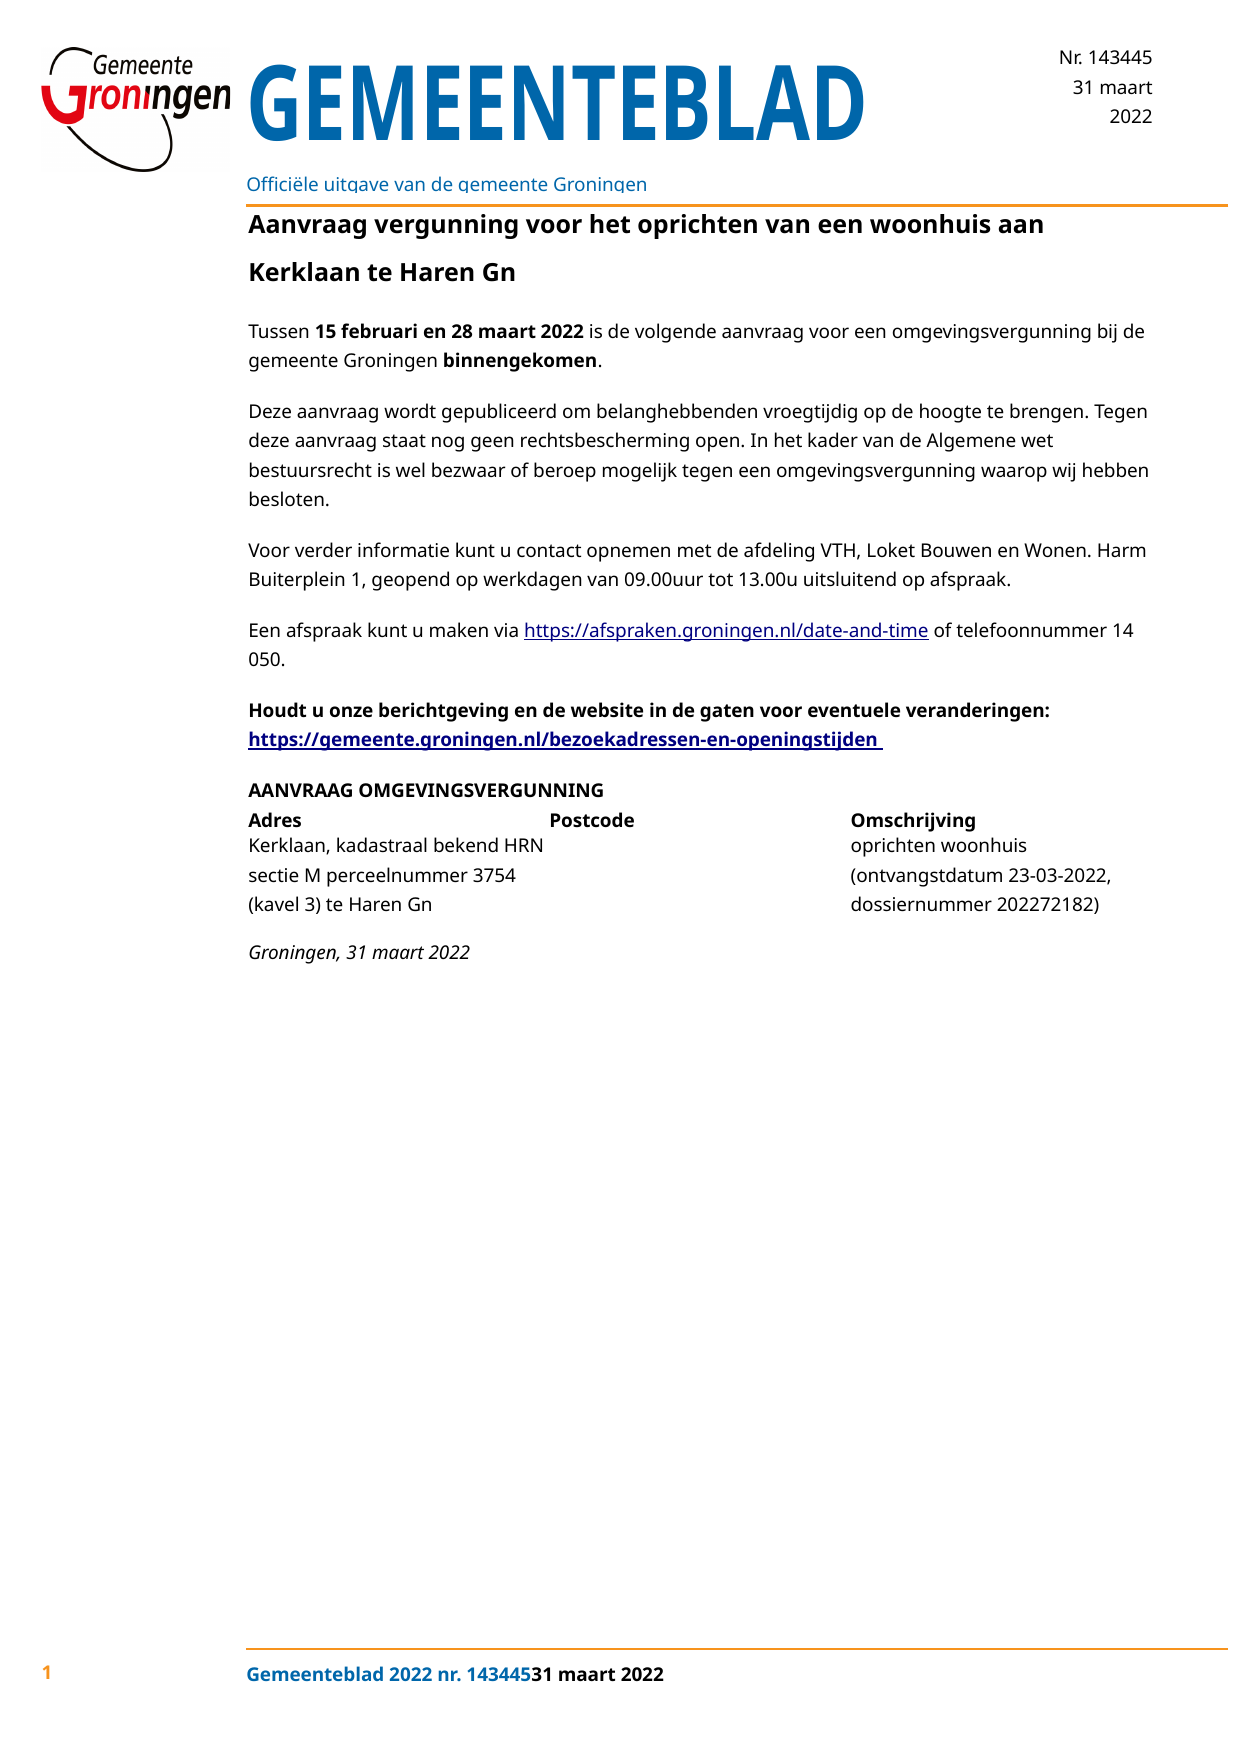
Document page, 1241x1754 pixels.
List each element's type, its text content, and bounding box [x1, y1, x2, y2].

picture [41, 47, 231, 172]
table_header Adres [248, 807, 549, 832]
text Groningen, 31 maart 2022 [248, 939, 1152, 964]
text Een afspraak kunt u maken via https://afspraken.groningen.nl/date-and-time of telefoonnummer 14 050. [248, 617, 1152, 672]
text Aanvraag vergunning voor het oprichten van een woonhuis aan Kerklaan te Haren Gn [248, 207, 1152, 288]
text Tussen 15 februari en 28 maart 2022 is de volgende aanvraag voor een omgevingsvergunning bij de gemeente Groningen binnengekomen. [248, 318, 1152, 373]
text Deze aanvraag wordt gepubliceerd om belanghebbenden vroegtijdig op de hoogte te brengen. Tegen deze aanvraag staat nog geen rechtsbescherming open. In het kader van de Algemene wet bestuursrecht is wel bezwaar of beroep mogelijk tegen een omgevingsvergunning waarop wij hebben besloten. [248, 398, 1152, 512]
table_cell [549, 833, 850, 917]
table_cell Kerklaan, kadastraal bekend HRN sectie M perceelnummer 3754 (kavel 3) te Haren Gn [248, 833, 549, 917]
text AANVRAAG OMGEVINGSVERGUNNING [248, 777, 1152, 803]
table_header Postcode [549, 807, 850, 832]
text Houdt u onze berichtgeving en de website in de gaten voor eventuele veranderingen: https://gemeente.groningen.nl/bezoekadressen-en-openingstijden [248, 697, 1152, 752]
text Voor verder informatie kunt u contact opnemen met de afdeling VTH, Loket Bouwen en Wonen. Harm Buiterplein 1, geopend op werkdagen van 09.00uur tot 13.00u uitsluitend op afspraak. [248, 537, 1152, 592]
table_cell oprichten woonhuis (ontvangstdatum 23-03-2022, dossiernummer 202272182) [850, 833, 1152, 917]
table_header Omschrijving [850, 807, 1152, 832]
